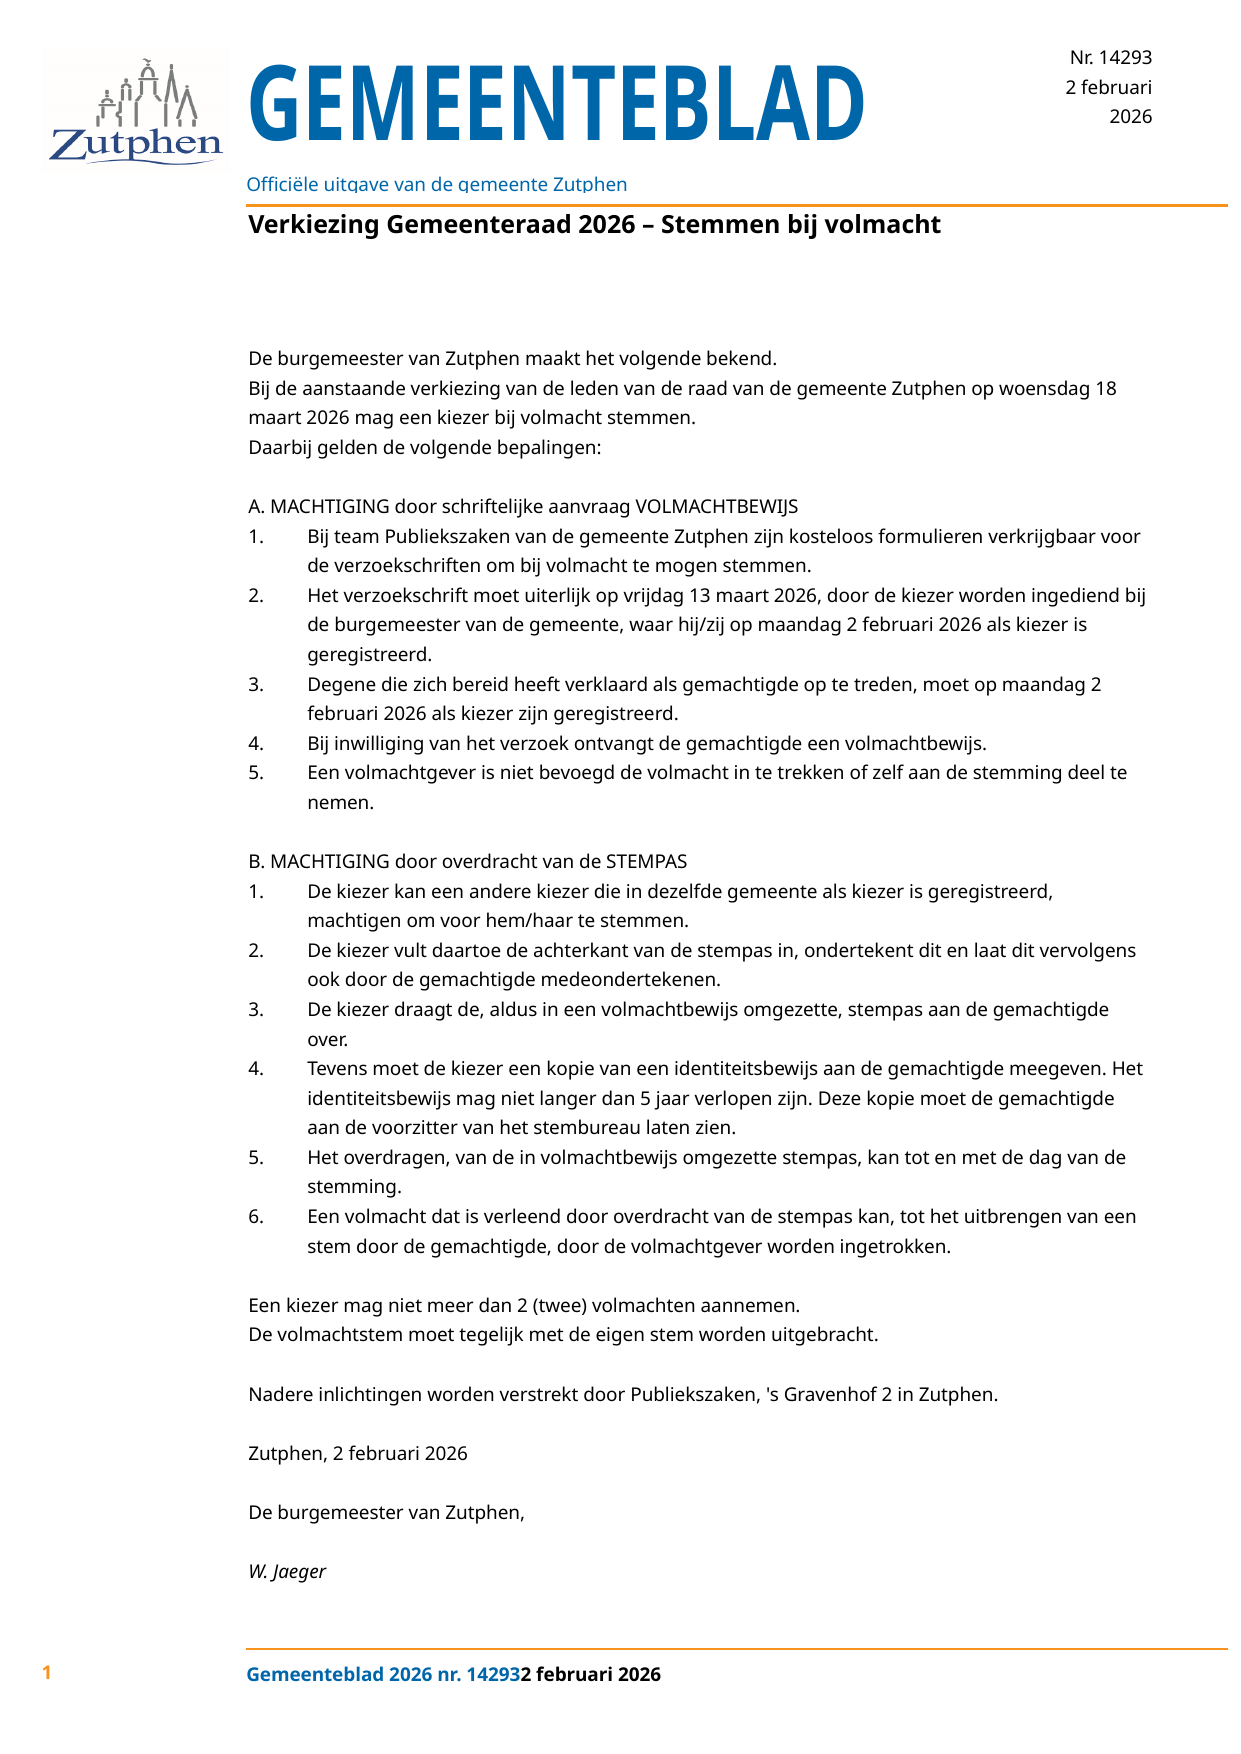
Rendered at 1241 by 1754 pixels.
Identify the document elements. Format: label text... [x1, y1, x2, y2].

text De burgemeester van Zutphen, [248, 1499, 1152, 1525]
text De burgemeester van Zutphen maakt het volgende bekend. [248, 345, 1152, 371]
text A. MACHTIGING door schriftelijke aanvraag VOLMACHTBEWIJS [248, 493, 1152, 519]
text Bij de aanstaande verkiezing van de leden van de raad van de gemeente Zutphen op woensdag 18 maart 2026 mag een kiezer bij volmacht stemmen. [248, 375, 1152, 430]
list Bij inwilliging van het verzoek ontvangt de gemachtigde een volmachtbewijs. [248, 730, 1152, 756]
list Tevens moet de kiezer een kopie van een identiteitsbewijs aan de gemachtigde meegeven. Het identiteitsbewijs mag niet langer dan 5 jaar verlopen zijn. Deze kopie moet de gemachtigde aan de voorzitter van het stembureau laten zien. [248, 1055, 1152, 1140]
text De volmachtstem moet tegelijk met de eigen stem worden uitgebracht. [248, 1322, 1152, 1347]
list Bij team Publiekszaken van de gemeente Zutphen zijn kosteloos formulieren verkrijgbaar voor de verzoekschriften om bij volmacht te mogen stemmen. [248, 523, 1152, 578]
list Het overdragen, van de in volmachtbewijs omgezette stempas, kan tot en met de dag van de stemming. [248, 1144, 1152, 1199]
picture [41, 47, 231, 172]
text W. Jaeger [248, 1558, 1152, 1584]
text Daarbij gelden de volgende bepalingen: [248, 434, 1152, 460]
list Het verzoekschrift moet uiterlijk op vrijdag 13 maart 2026, door de kiezer worden ingediend bij de burgemeester van de gemeente, waar hij/zij op maandag 2 februari 2026 als kiezer is geregistreerd. [248, 582, 1152, 667]
text B. MACHTIGING door overdracht van de STEMPAS [248, 848, 1152, 874]
text Zutphen, 2 februari 2026 [248, 1440, 1152, 1466]
text Verkiezing Gemeenteraad 2026 – Stemmen bij volmacht [248, 207, 1152, 241]
list Degene die zich bereid heeft verklaard als gemachtigde op te treden, moet op maandag 2 februari 2026 als kiezer zijn geregistreerd. [248, 671, 1152, 726]
list De kiezer draagt de, aldus in een volmachtbewijs omgezette, stempas aan de gemachtigde over. [248, 996, 1152, 1051]
text Een kiezer mag niet meer dan 2 (twee) volmachten aannemen. [248, 1292, 1152, 1318]
list De kiezer kan een andere kiezer die in dezelfde gemeente als kiezer is geregistreerd, machtigen om voor hem/haar te stemmen. [248, 878, 1152, 933]
list De kiezer vult daartoe de achterkant van de stempas in, ondertekent dit en laat dit vervolgens ook door de gemachtigde medeondertekenen. [248, 937, 1152, 992]
text Nadere inlichtingen worden verstrekt door Publiekszaken, 's Gravenhof 2 in Zutphen. [248, 1381, 1152, 1406]
list Een volmachtgever is niet bevoegd de volmacht in te trekken of zelf aan de stemming deel te nemen. [248, 759, 1152, 815]
list Een volmacht dat is verleend door overdracht van de stempas kan, tot het uitbrengen van een stem door de gemachtigde, door de volmachtgever worden ingetrokken. [248, 1203, 1152, 1258]
